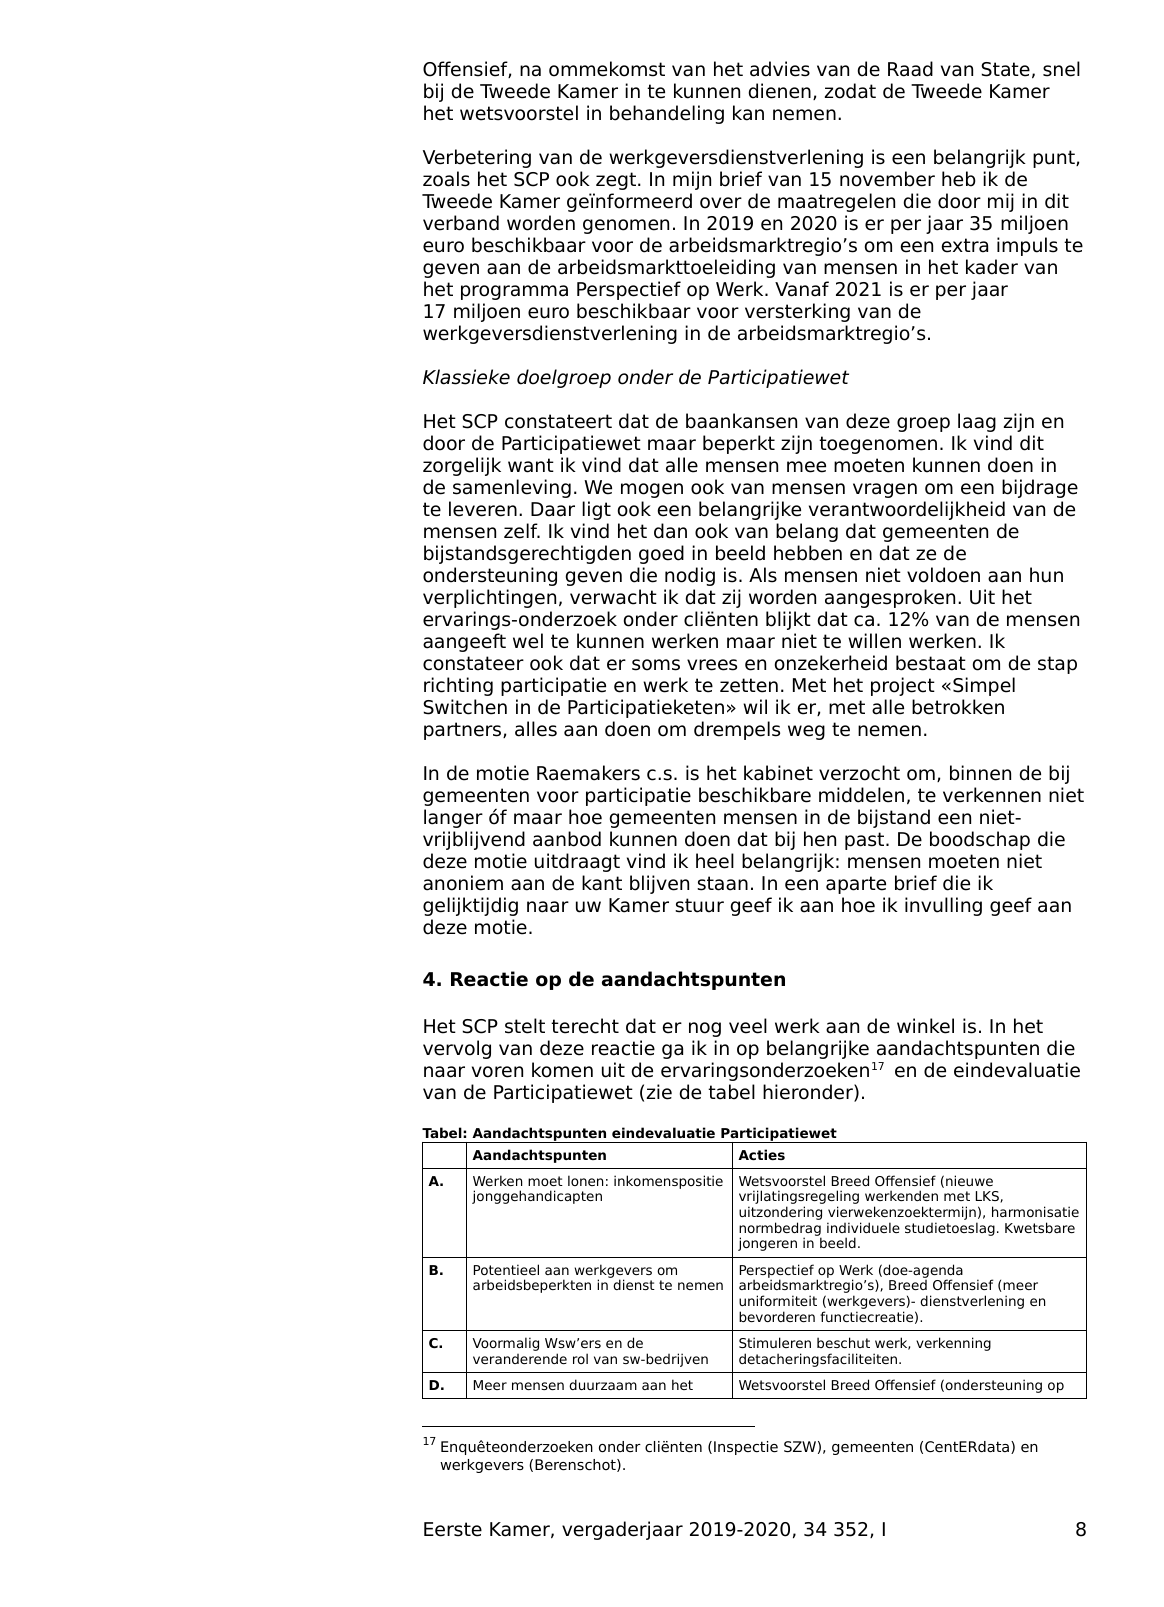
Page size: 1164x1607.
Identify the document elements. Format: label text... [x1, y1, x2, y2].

table_cell Voormalig Wsw’ers en de veranderende rol van sw-bedrijven [467, 1331, 732, 1372]
table_cell Potentieel aan werkgevers om arbeidsbeperkten in dienst te nemen [467, 1258, 732, 1330]
table_cell Acties [733, 1143, 1086, 1168]
table_cell Meer mensen duurzaam aan het [467, 1373, 732, 1398]
text Enquêteonderzoeken onder cliënten (Inspectie SZW), gemeenten (CentERdata) en werkgevers (Berenschot). [422, 1435, 1087, 1474]
table_cell A. [423, 1169, 466, 1257]
table_header Tabel: Aandachtspunten eindevaluatie Participatiewet [422, 1126, 1087, 1142]
table_cell Perspectief op Werk (doe-agenda arbeidsmarktregio’s), Breed Offensief (meer uniformiteit (werkgevers)- dienstverlening en bevorderen functiecreatie). [733, 1258, 1086, 1330]
text Offensief, na ommekomst van het advies van de Raad van State, snel bij de Tweede Kamer in te kunnen dienen, zodat de Tweede Kamer het wetsvoorstel in behandeling kan nemen. [422, 59, 1087, 125]
table_cell D. [423, 1373, 466, 1398]
table_cell Wetsvoorstel Breed Offensief (ondersteuning op [733, 1373, 1086, 1398]
table_cell B. [423, 1258, 466, 1330]
table_cell Werken moet lonen: inkomenspositie jonggehandicapten [467, 1169, 732, 1257]
table_cell Wetsvoorstel Breed Offensief (nieuwe vrijlatingsregeling werkenden met LKS, uitzondering vierwekenzoektermijn), harmonisatie normbedrag individuele studietoeslag. Kwetsbare jongeren in beeld. [733, 1169, 1086, 1257]
subtitle Klassieke doelgroep onder de Participatiewet [422, 367, 1087, 389]
table_cell [423, 1143, 466, 1168]
table_cell Stimuleren beschut werk, verkenning detacheringsfaciliteiten. [733, 1331, 1086, 1372]
text In de motie Raemakers c.s. is het kabinet verzocht om, binnen de bij gemeenten voor participatie beschikbare middelen, te verkennen niet langer óf maar hoe gemeenten mensen in de bijstand een niet-vrijblijvend aanbod kunnen doen dat bij hen past. De boodschap die deze motie uitdraagt vind ik heel belangrijk: mensen moeten niet anoniem aan de kant blijven staan. In een aparte brief die ik gelijktijdig naar uw Kamer stuur geef ik aan hoe ik invulling geef aan deze motie. [422, 763, 1087, 939]
table_cell C. [423, 1331, 466, 1372]
subtitle 4. Reactie op de aandachtspunten [422, 969, 1087, 991]
text Het SCP constateert dat de baankansen van deze groep laag zijn en door de Participatiewet maar beperkt zijn toegenomen. Ik vind dit zorgelijk want ik vind dat alle mensen mee moeten kunnen doen in de samenleving. We mogen ook van mensen vragen om een bijdrage te leveren. Daar ligt ook een belangrijke verantwoordelijkheid van de mensen zelf. Ik vind het dan ook van belang dat gemeenten de bijstandsgerechtigden goed in beeld hebben en dat ze de ondersteuning geven die nodig is. Als mensen niet voldoen aan hun verplichtingen, verwacht ik dat zij worden aangesproken. Uit het ervarings-onderzoek onder cliënten blijkt dat ca. 12% van de mensen aangeeft wel te kunnen werken maar niet te willen werken. Ik constateer ook dat er soms vrees en onzekerheid bestaat om de stap richting participatie en werk te zetten. Met het project «Simpel Switchen in de Participatieketen» wil ik er, met alle betrokken partners, alles aan doen om drempels weg te nemen. [422, 411, 1087, 741]
text Verbetering van de werkgeversdienstverlening is een belangrijk punt, zoals het SCP ook zegt. In mijn brief van 15 november heb ik de Tweede Kamer geïnformeerd over de maatregelen die door mij in dit verband worden genomen. In 2019 en 2020 is er per jaar 35 miljoen euro beschikbaar voor de arbeidsmarktregio’s om een extra impuls te geven aan de arbeidsmarkttoeleiding van mensen in het kader van het programma Perspectief op Werk. Vanaf 2021 is er per jaar 17 miljoen euro beschikbaar voor versterking van de werkgeversdienstverlening in de arbeidsmarktregio’s. [422, 147, 1087, 345]
table_cell Aandachtspunten [467, 1143, 732, 1168]
text Het SCP stelt terecht dat er nog veel werk aan de winkel is. In het vervolg van deze reactie ga ik in op belangrijke aandachtspunten die naar voren komen uit de ervaringsonderzoeken en de eindevaluatie van de Participatiewet (zie de tabel hieronder). [422, 1016, 1087, 1104]
